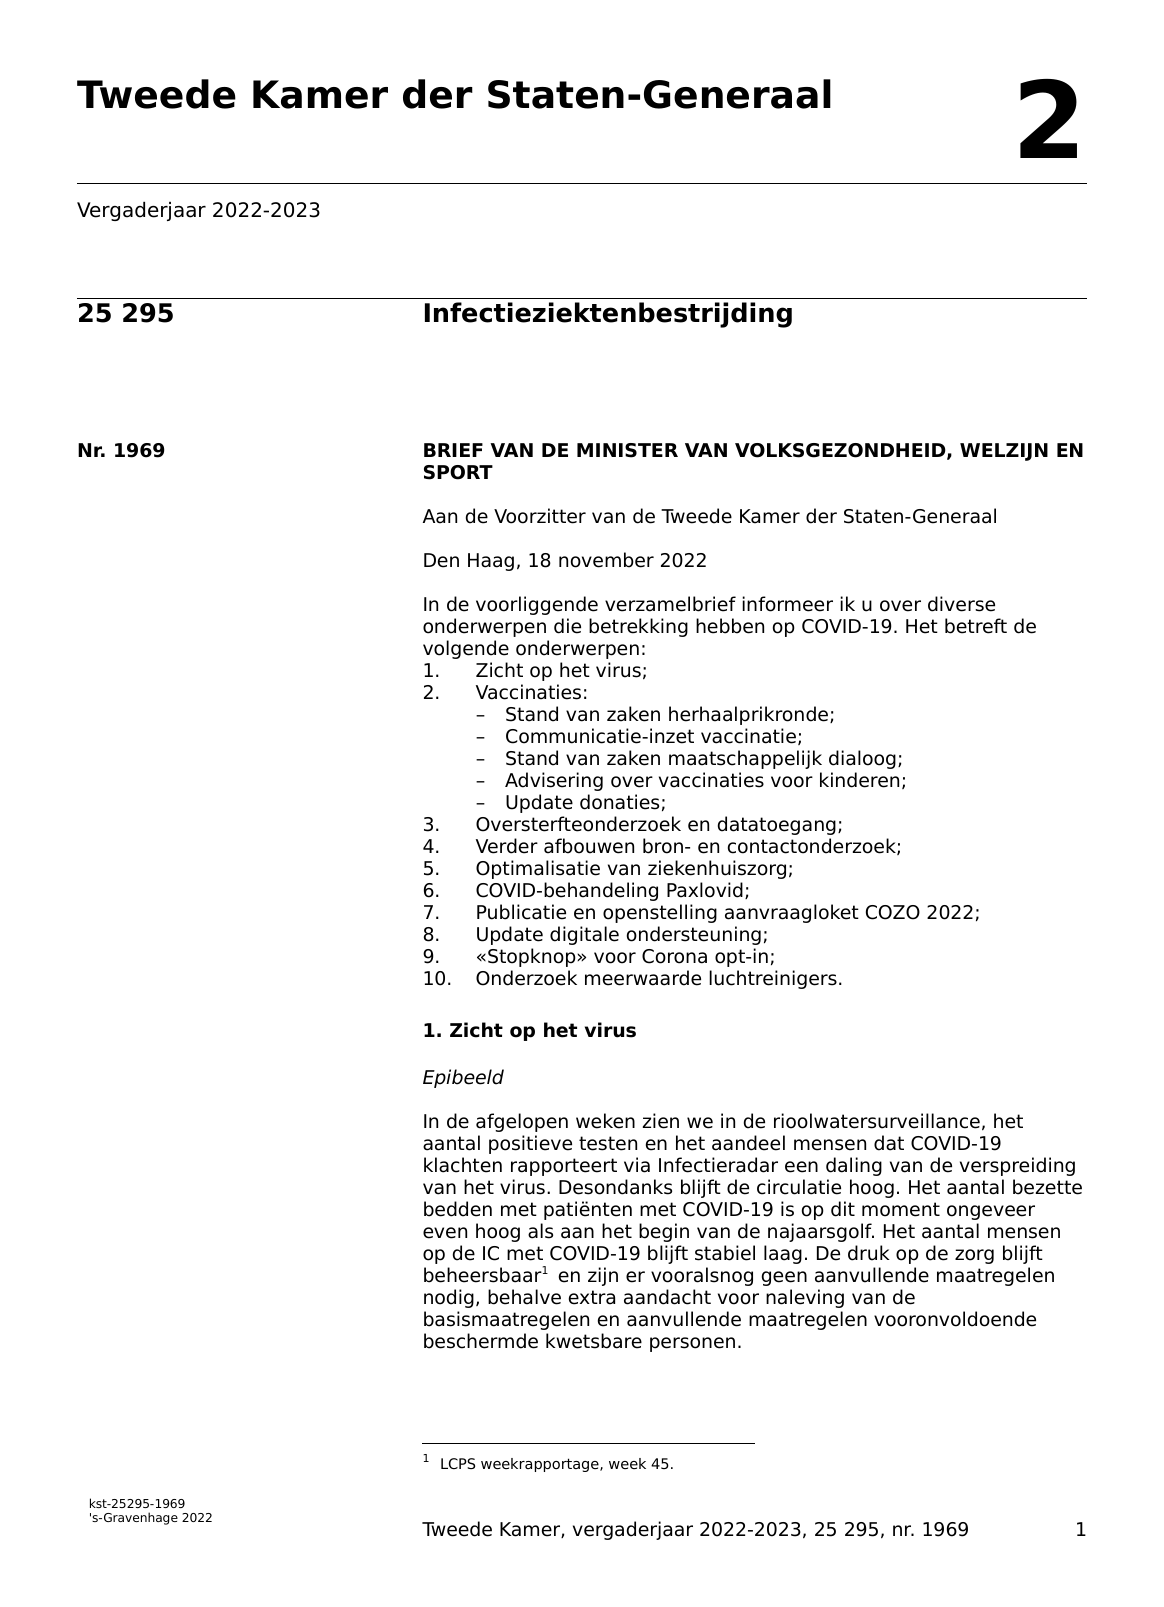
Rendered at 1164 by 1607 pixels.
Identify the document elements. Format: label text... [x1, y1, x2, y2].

text 9. «Stopknop» voor Corona opt-in; [422, 946, 1087, 968]
text – Communicatie-inzet vaccinatie; [476, 726, 1087, 748]
subtitle Nr. 1969 BRIEF VAN DE MINISTER VAN VOLKSGEZONDHEID, WELZIJN EN SPORT [77, 440, 1087, 484]
text 4. Verder afbouwen bron- en contactonderzoek; [422, 836, 1087, 858]
text 5. Optimalisatie van ziekenhuiszorg; [422, 858, 1087, 880]
text – Advisering over vaccinaties voor kinderen; [476, 770, 1087, 792]
text kst-25295-1969 [88, 1497, 323, 1511]
text 6. COVID-behandeling Paxlovid; [422, 880, 1087, 902]
subtitle 1. Zicht op het virus [422, 1020, 1087, 1042]
text – Update donaties; [476, 792, 1087, 814]
text Den Haag, 18 november 2022 [422, 550, 1087, 572]
text In de afgelopen weken zien we in de rioolwatersurveillance, het aantal positieve testen en het aandeel mensen dat COVID-19 klachten rapporteert via Infectieradar een daling van de verspreiding van het virus. Desondanks blijft de circulatie hoog. Het aantal bezette bedden met patiënten met COVID-19 is op dit moment ongeveer even hoog als aan het begin van de najaarsgolf. Het aantal mensen op de IC met COVID-19 blijft stabiel laag. De druk op de zorg blijft beheersbaar en zijn er vooralsnog geen aanvullende maatregelen nodig, behalve extra aandacht voor naleving van de basismaatregelen en aanvullende maatregelen vooronvoldoende beschermde kwetsbare personen. [422, 1111, 1087, 1353]
text In de voorliggende verzamelbrief informeer ik u over diverse onderwerpen die betrekking hebben op COVID-19. Het betreft de volgende onderwerpen: [422, 594, 1087, 660]
subtitle Epibeeld [422, 1067, 1087, 1089]
text 's-Gravenhage 2022 [88, 1511, 323, 1525]
text 10. Onderzoek meerwaarde luchtreinigers. [422, 968, 1087, 990]
text Aan de Voorzitter van de Tweede Kamer der Staten-Generaal [422, 506, 1087, 528]
text 7. Publicatie en openstelling aanvraagloket COZO 2022; [422, 902, 1087, 924]
table_header 2 [886, 59, 1087, 183]
text 2. Vaccinaties: [422, 682, 1087, 704]
subtitle 25 295 Infectieziektenbestrijding [77, 299, 1087, 329]
text 3. Oversterfteonderzoek en datatoegang; [422, 814, 1087, 836]
table_header Tweede Kamer der Staten-Generaal [77, 59, 886, 183]
text LCPS weekrapportage, week 45. [422, 1452, 1087, 1474]
text – Stand van zaken herhaalprikronde; [476, 704, 1087, 726]
text – Stand van zaken maatschappelijk dialoog; [476, 748, 1087, 770]
table_cell Vergaderjaar 2022-2023 [77, 184, 1087, 298]
text 8. Update digitale ondersteuning; [422, 924, 1087, 946]
text 1. Zicht op het virus; [422, 660, 1087, 682]
